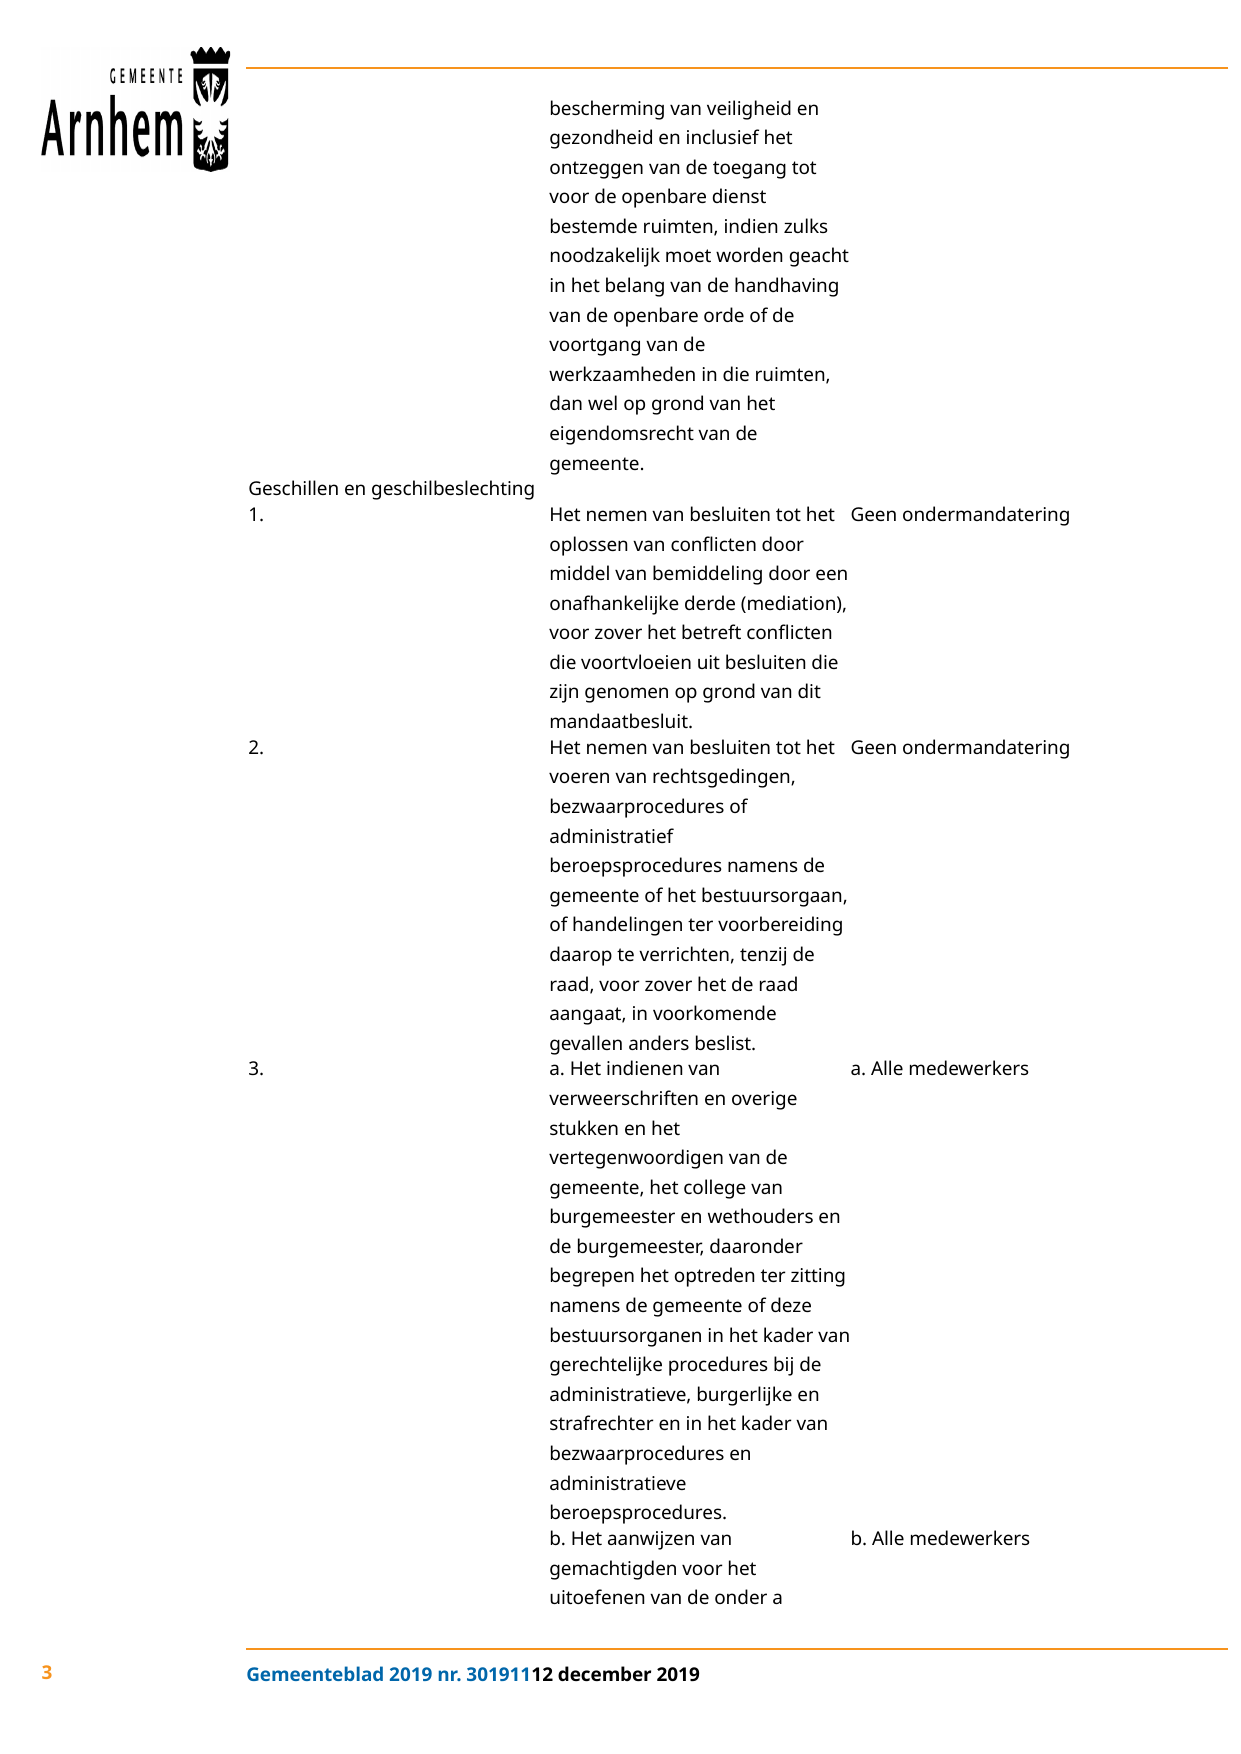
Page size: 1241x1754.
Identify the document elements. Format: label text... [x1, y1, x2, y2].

table_cell [850, 95, 1152, 476]
table_cell Geen ondermandatering [850, 501, 1152, 734]
table_cell Het nemen van besluiten tot het oplossen van conflicten door middel van bemiddeling door een onafhankelijke derde (mediation), voor zover het betreft conflicten die voortvloeien uit besluiten die zijn genomen op grond van dit mandaatbesluit. [549, 501, 850, 734]
table_cell [549, 476, 850, 501]
table_cell a. Alle medewerkers [850, 1056, 1152, 1525]
table_cell [248, 1525, 549, 1610]
table_cell Het nemen van besluiten tot het voeren van rechtsgedingen, bezwaarprocedures of administratief beroepsprocedures namens de gemeente of het bestuursorgaan, of handelingen ter voorbereiding daarop te verrichten, tenzij de raad, voor zover het de raad aangaat, in voorkomende gevallen anders beslist. [549, 734, 850, 1056]
table_cell [248, 95, 549, 476]
table_cell 2. [248, 734, 549, 1056]
table_cell 1. [248, 501, 549, 734]
table_cell a. Het indienen van verweerschriften en overige stukken en het vertegenwoordigen van de gemeente, het college van burgemeester en wethouders en de burgemeester, daaronder begrepen het optreden ter zitting namens de gemeente of deze bestuursorganen in het kader van gerechtelijke procedures bij de administratieve, burgerlijke en strafrechter en in het kader van bezwaarprocedures en administratieve beroepsprocedures. [549, 1056, 850, 1525]
table_cell 3. [248, 1056, 549, 1525]
table_cell b. Alle medewerkers [850, 1525, 1152, 1610]
table_cell bescherming van veiligheid en gezondheid en inclusief het ontzeggen van de toegang tot voor de openbare dienst bestemde ruimten, indien zulks noodzakelijk moet worden geacht in het belang van de handhaving van de openbare orde of de voortgang van de werkzaamheden in die ruimten, dan wel op grond van het eigendomsrecht van de gemeente. [549, 95, 850, 476]
table_cell b. Het aanwijzen van gemachtigden voor het uitoefenen van de onder a [549, 1525, 850, 1610]
table_cell Geen ondermandatering [850, 734, 1152, 1056]
table_cell Geschillen en geschilbeslechting [248, 476, 549, 501]
picture [41, 47, 231, 172]
